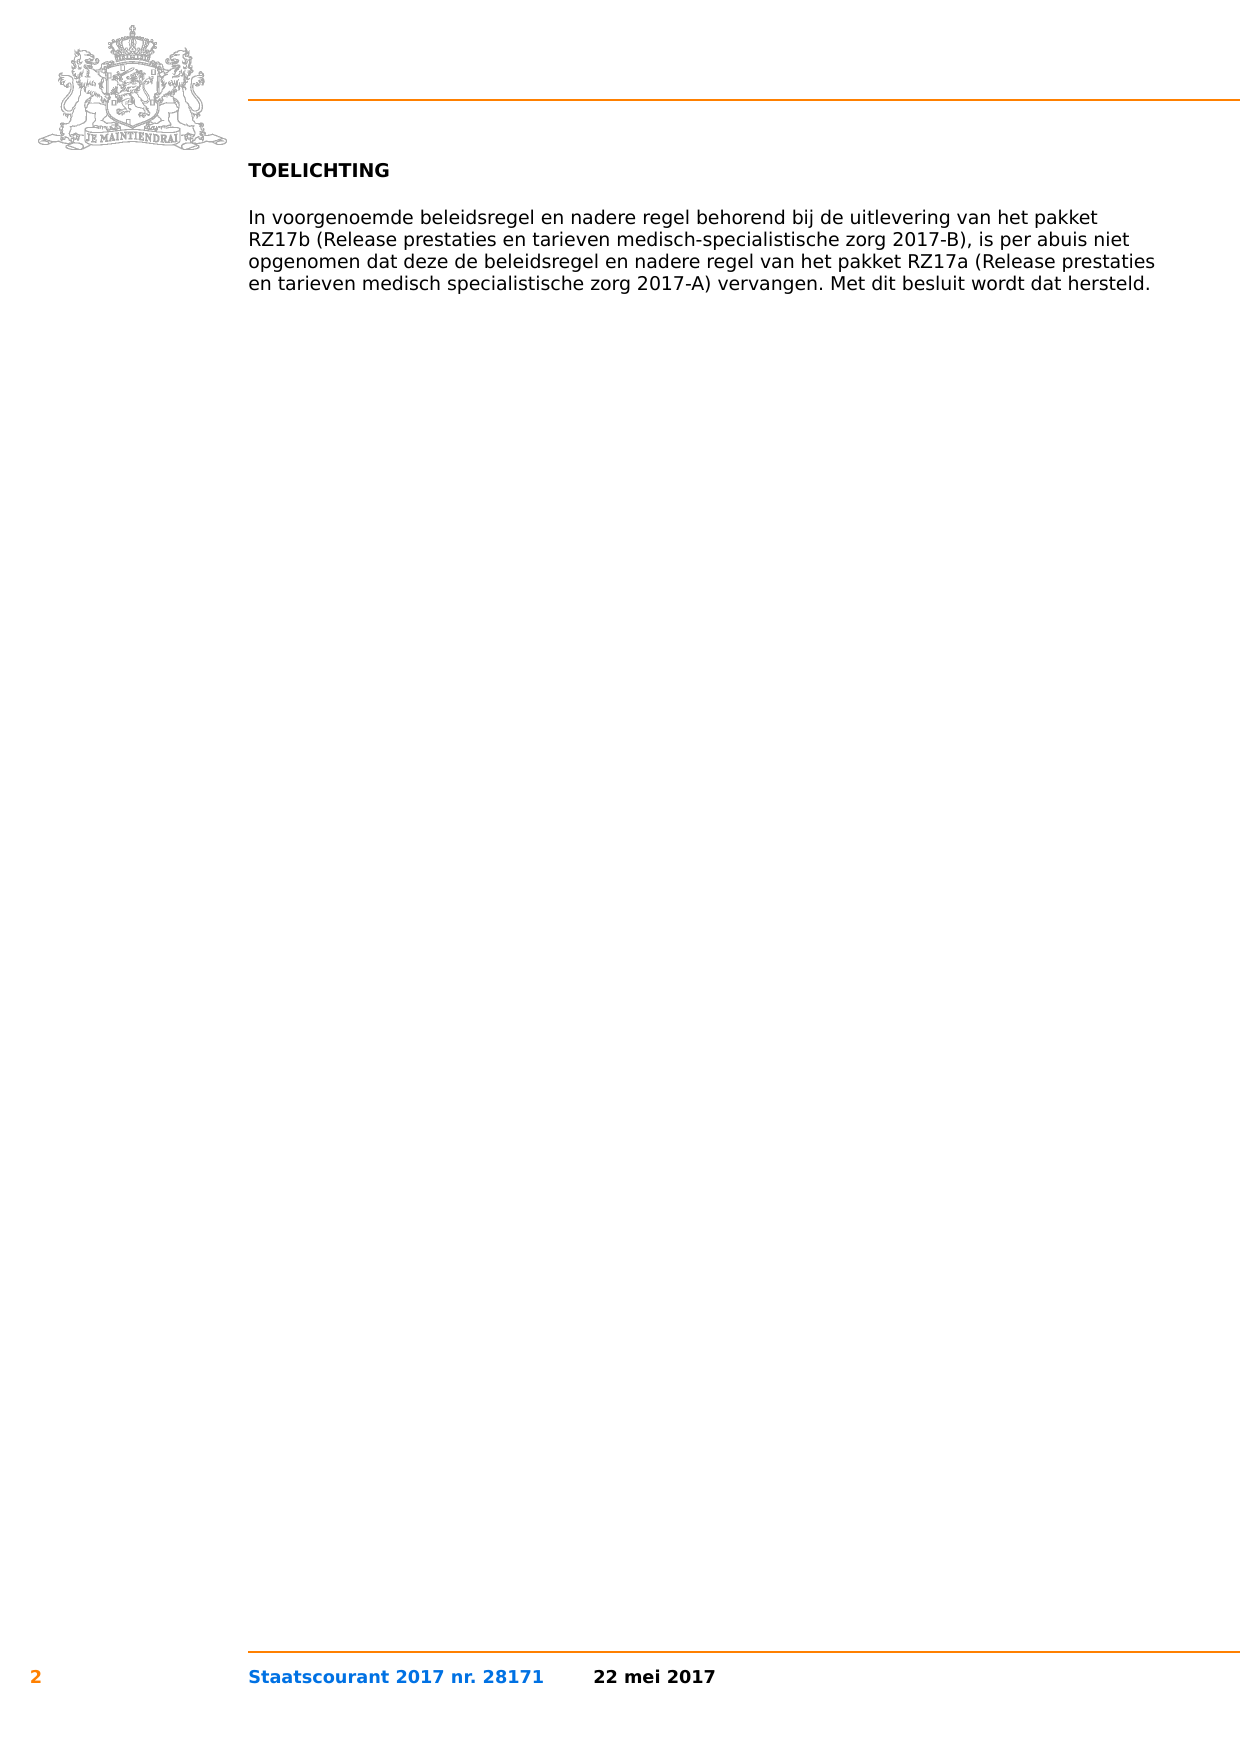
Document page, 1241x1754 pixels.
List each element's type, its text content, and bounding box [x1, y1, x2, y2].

subtitle TOELICHTING [248, 160, 1163, 182]
text In voorgenoemde beleidsregel en nadere regel behorend bij de uitlevering van het pakket RZ17b (Release prestaties en tarieven medisch-specialistische zorg 2017-B), is per abuis niet opgenomen dat deze de beleidsregel en nadere regel van het pakket RZ17a (Release prestaties en tarieven medisch specialistische zorg 2017-A) vervangen. Met dit besluit wordt dat hersteld. [248, 207, 1163, 295]
picture [38, 25, 227, 150]
